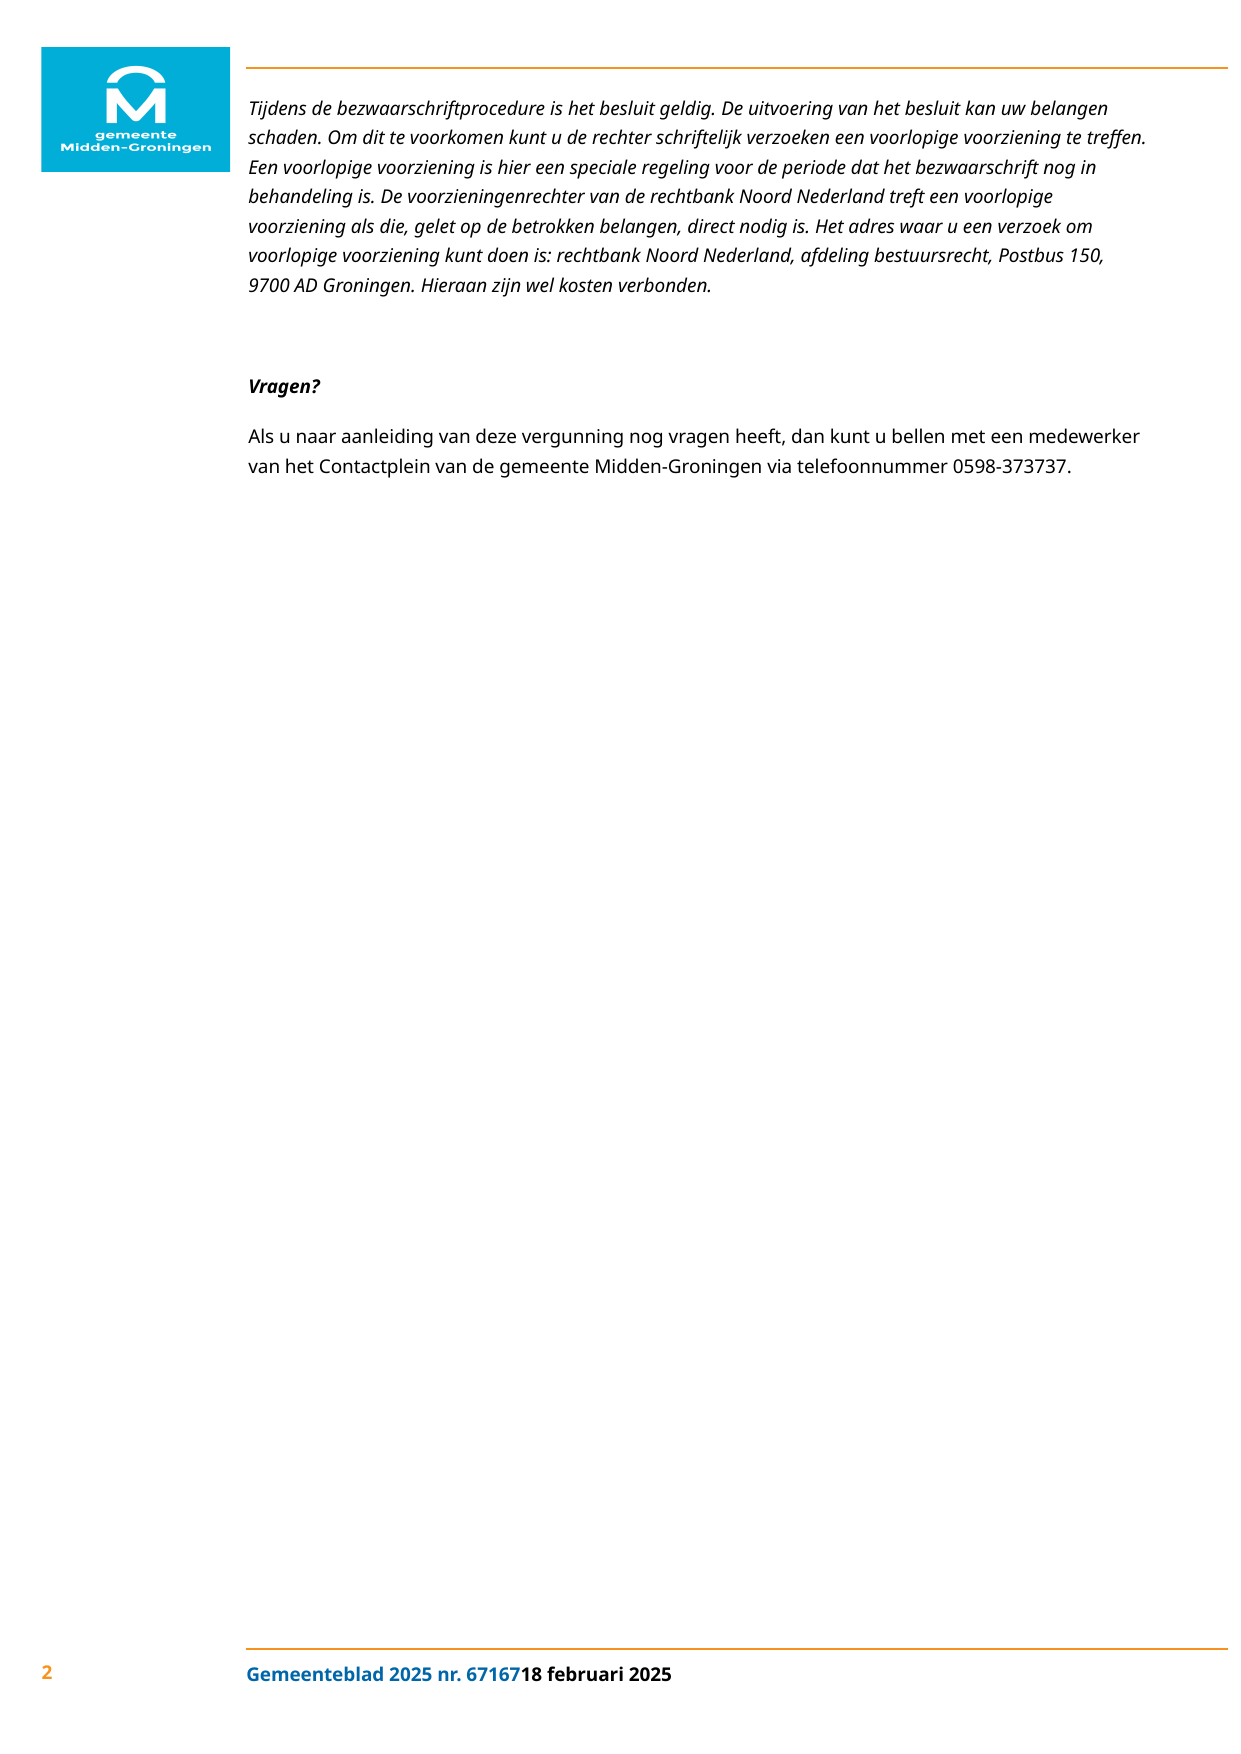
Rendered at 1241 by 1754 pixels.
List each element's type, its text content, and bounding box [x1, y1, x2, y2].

picture [184, 146, 190, 153]
picture [108, 66, 164, 82]
picture [107, 89, 165, 122]
text Als u naar aanleiding van deze vergunning nog vragen heeft, dan kunt u bellen met een medewerker van het Contactplein van de gemeente Midden-Groningen via telefoonnummer 0598-373737. [248, 423, 1152, 479]
text Tijdens de bezwaarschriftprocedure is het besluit geldig. De uitvoering van het besluit kan uw belangen schaden. Om dit te voorkomen kunt u de rechter schriftelijk verzoeken een voorlopige voorziening te treffen. Een voorlopige voorziening is hier een speciale regeling voor de periode dat het bezwaarschrift nog in behandeling is. De voorzieningenrechter van de rechtbank Noord Nederland treft een voorlopige voorziening als die, gelet op de betrokken belangen, direct nodig is. Het adres waar u een verzoek om voorlopige voorziening kunt doen is: rechtbank Noord Nederland, afdeling bestuursrecht, Postbus 150, 9700 AD Groningen. Hieraan zijn wel kosten verbonden. [248, 95, 1152, 298]
text Vragen? [248, 373, 1152, 399]
